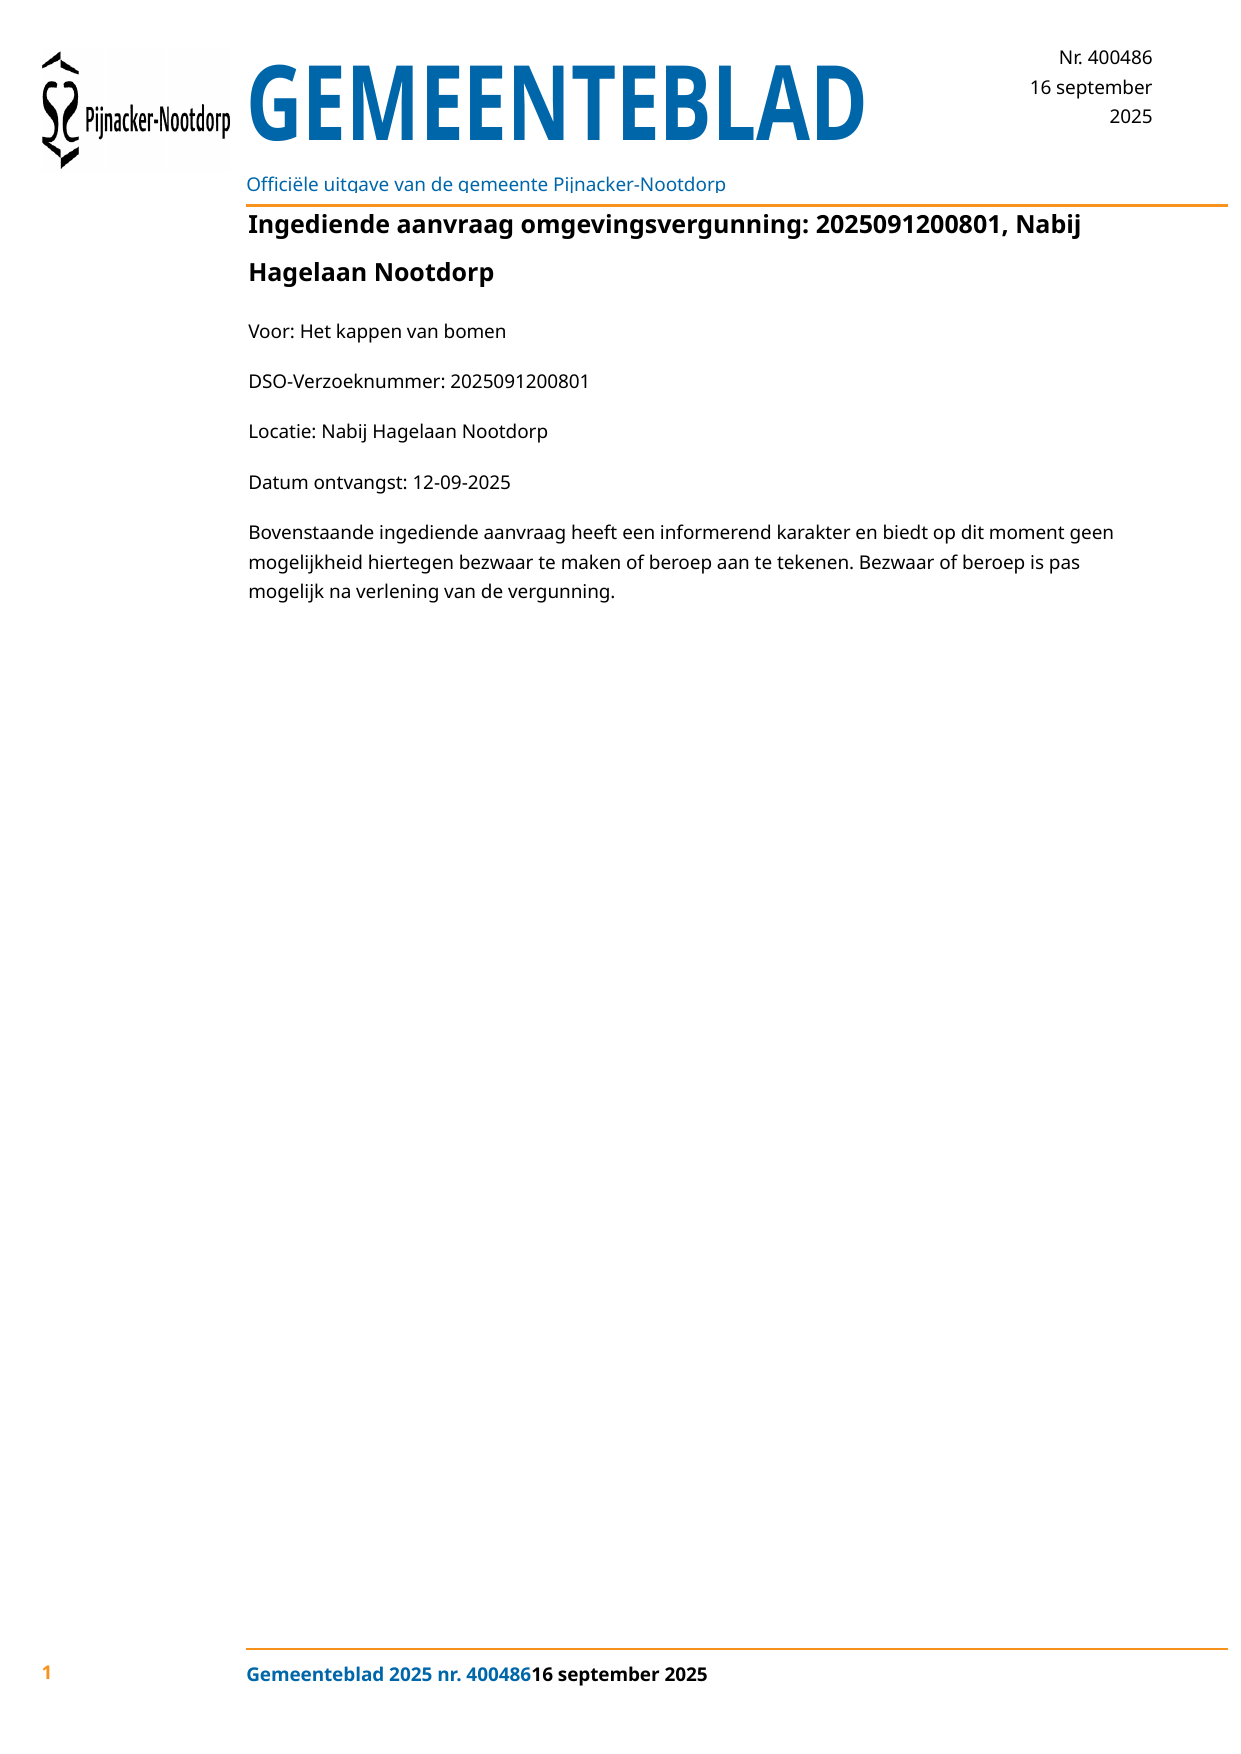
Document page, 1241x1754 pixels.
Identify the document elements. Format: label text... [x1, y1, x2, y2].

text Bovenstaande ingediende aanvraag heeft een informerend karakter en biedt op dit moment geen mogelijkheid hiertegen bezwaar te maken of beroep aan te tekenen. Bezwaar of beroep is pas mogelijk na verlening van de vergunning. [248, 519, 1152, 604]
text DSO-Verzoeknummer: 2025091200801 [248, 368, 1152, 394]
text Locatie: Nabij Hagelaan Nootdorp [248, 419, 1152, 444]
text Voor: Het kappen van bomen [248, 318, 1152, 344]
text Ingediende aanvraag omgevingsvergunning: 2025091200801, Nabij Hagelaan Nootdorp [248, 207, 1152, 288]
text Datum ontvangst: 12-09-2025 [248, 469, 1152, 495]
picture [41, 47, 231, 172]
